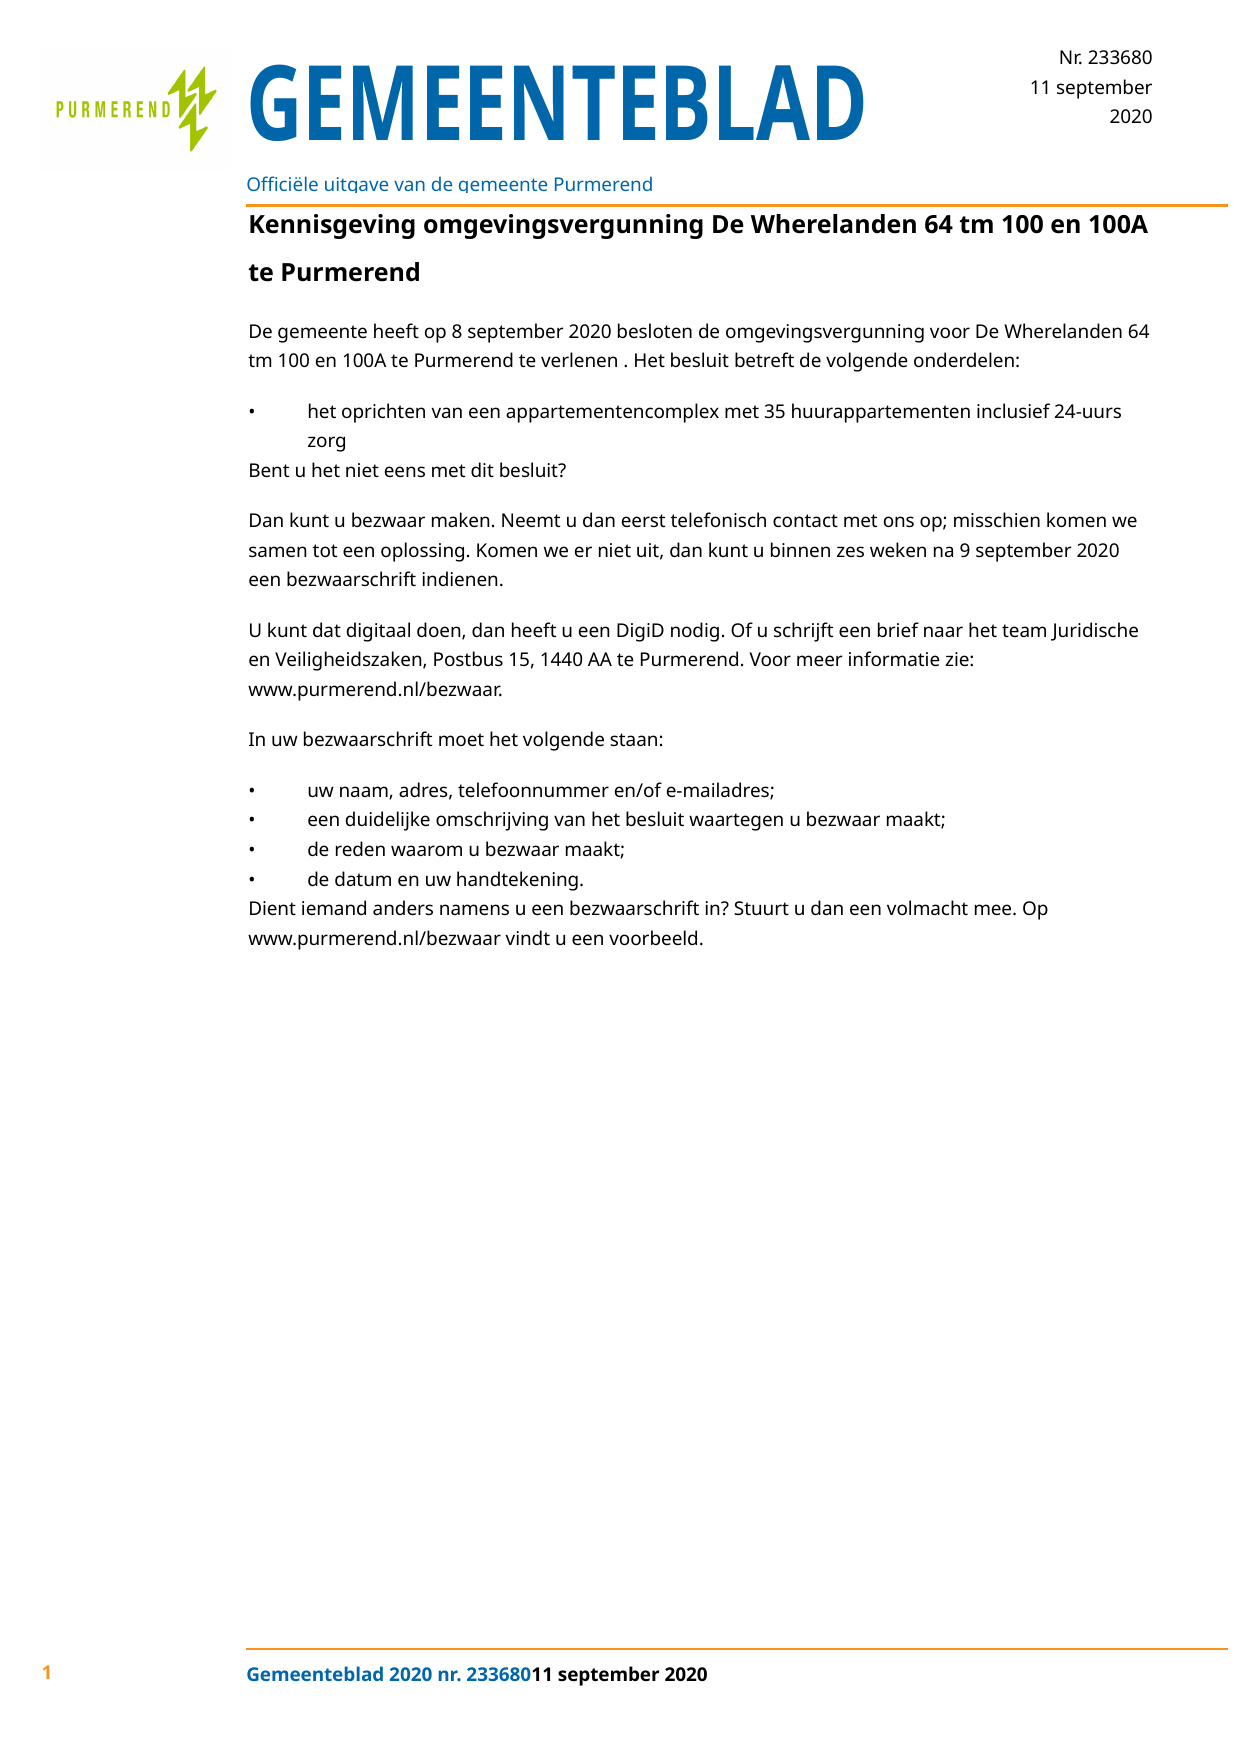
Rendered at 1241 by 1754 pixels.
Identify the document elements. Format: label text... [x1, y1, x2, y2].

list uw naam, adres, telefoonnummer en/of e-mailadres; [248, 777, 1152, 803]
text In uw bezwaarschrift moet het volgende staan: [248, 727, 1152, 752]
text De gemeente heeft op 8 september 2020 besloten de omgevingsvergunning voor De Wherelanden 64 tm 100 en 100A te Purmerend te verlenen . Het besluit betreft de volgende onderdelen: [248, 318, 1152, 373]
text Bent u het niet eens met dit besluit? [248, 457, 1152, 483]
list de datum en uw handtekening. [248, 866, 1152, 892]
picture [41, 47, 231, 172]
list een duidelijke omschrijving van het besluit waartegen u bezwaar maakt; [248, 807, 1152, 832]
text U kunt dat digitaal doen, dan heeft u een DigiD nodig. Of u schrijft een brief naar het team Juridische en Veiligheidszaken, Postbus 15, 1440 AA te Purmerend. Voor meer informatie zie: www.purmerend.nl/bezwaar. [248, 617, 1152, 702]
list de reden waarom u bezwaar maakt; [248, 836, 1152, 862]
text Dient iemand anders namens u een bezwaarschrift in? Stuurt u dan een volmacht mee. Op www.purmerend.nl/bezwaar vindt u een voorbeeld. [248, 895, 1152, 951]
text Dan kunt u bezwaar maken. Neemt u dan eerst telefonisch contact met ons op; misschien komen we samen tot een oplossing. Komen we er niet uit, dan kunt u binnen zes weken na 9 september 2020 een bezwaarschrift indienen. [248, 507, 1152, 592]
list het oprichten van een appartementencomplex met 35 huurappartementen inclusief 24-uurs zorg [248, 398, 1152, 453]
text Kennisgeving omgevingsvergunning De Wherelanden 64 tm 100 en 100A te Purmerend [248, 207, 1152, 288]
